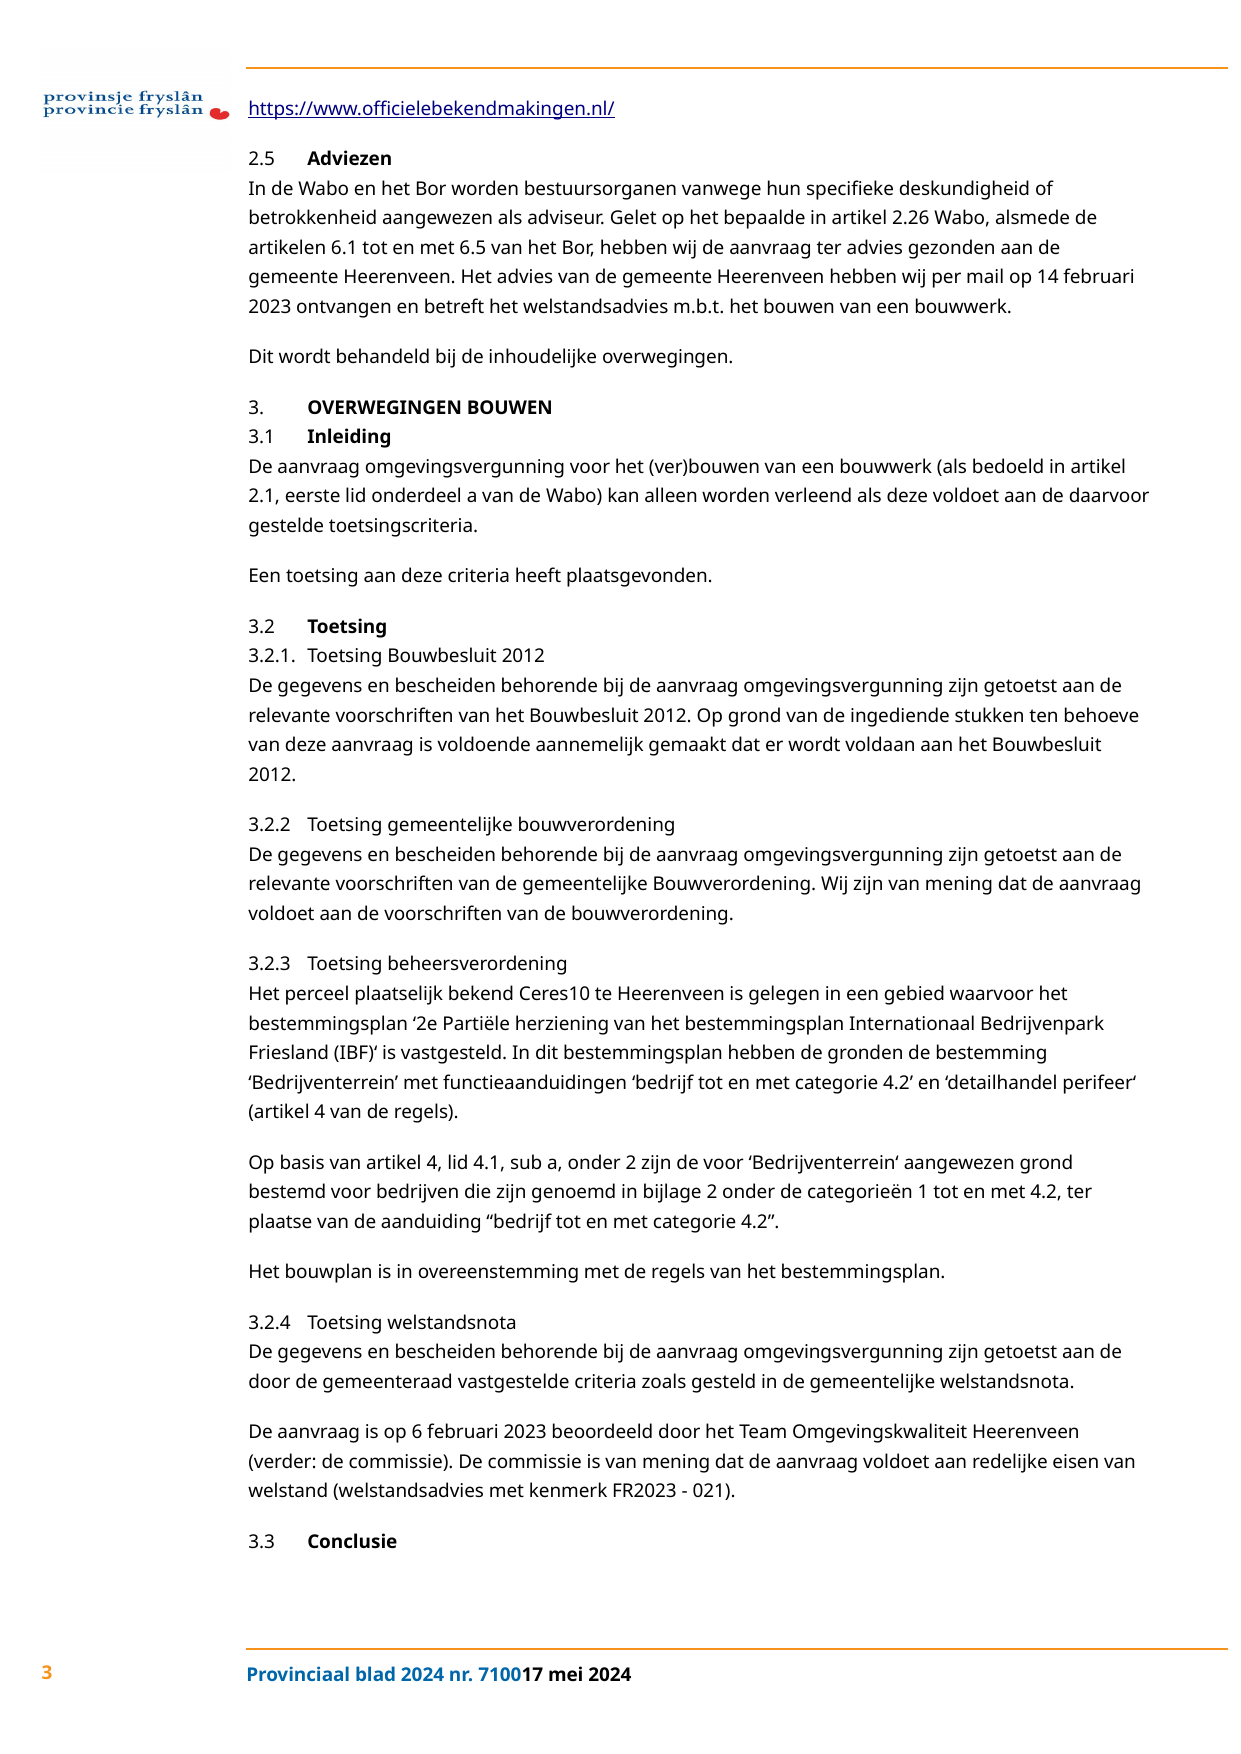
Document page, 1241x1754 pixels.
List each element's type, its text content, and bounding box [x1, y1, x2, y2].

text Het bouwplan is in overeenstemming met de regels van het bestemmingsplan. [248, 1258, 1152, 1284]
list Toetsing Bouwbesluit 2012 [248, 643, 1152, 668]
text Het perceel plaatselijk bekend Ceres10 te Heerenveen is gelegen in een gebied waarvoor het bestemmingsplan ‘2e Partiële herziening van het bestemmingsplan Internationaal Bedrijvenpark Friesland (IBF)‘ is vastgesteld. In dit bestemmingsplan hebben de gronden de bestemming ‘Bedrijventerrein’ met functieaanduidingen ‘bedrijf tot en met categorie 4.2’ en ‘detailhandel perifeer‘ (artikel 4 van de regels). [248, 980, 1152, 1124]
text De gegevens en bescheiden behorende bij de aanvraag omgevingsvergunning zijn getoetst aan de relevante voorschriften van het Bouwbesluit 2012. Op grond van de ingediende stukken ten behoeve van deze aanvraag is voldoende aannemelijk gemaakt dat er wordt voldaan aan het Bouwbesluit 2012. [248, 672, 1152, 787]
text https://www.officielebekendmakingen.nl/ [248, 95, 1152, 121]
list Toetsing gemeentelijke bouwverordening [248, 811, 1152, 837]
text De aanvraag omgevingsvergunning voor het (ver)bouwen van een bouwwerk (als bedoeld in artikel 2.1, eerste lid onderdeel a van de Wabo) kan alleen worden verleend als deze voldoet aan de daarvoor gestelde toetsingscriteria. [248, 453, 1152, 538]
text De gegevens en bescheiden behorende bij de aanvraag omgevingsvergunning zijn getoetst aan de door de gemeenteraad vastgestelde criteria zoals gesteld in de gemeentelijke welstandsnota. [248, 1338, 1152, 1394]
text In de Wabo en het Bor worden bestuursorganen vanwege hun specifieke deskundigheid of betrokkenheid aangewezen als adviseur. Gelet op het bepaalde in artikel 2.26 Wabo, alsmede de artikelen 6.1 tot en met 6.5 van het Bor, hebben wij de aanvraag ter advies gezonden aan de gemeente Heerenveen. Het advies van de gemeente Heerenveen hebben wij per mail op 14 februari 2023 ontvangen en betreft het welstandsadvies m.b.t. het bouwen van een bouwwerk. [248, 175, 1152, 319]
text Dit wordt behandeld bij de inhoudelijke overwegingen. [248, 343, 1152, 369]
picture [41, 47, 231, 172]
list Toetsing beheersverordening [248, 951, 1152, 976]
text Op basis van artikel 4, lid 4.1, sub a, onder 2 zijn de voor ‘Bedrijventerrein‘ aangewezen grond bestemd voor bedrijven die zijn genoemd in bijlage 2 onder de categorieën 1 tot en met 4.2, ter plaatse van de aanduiding “bedrijf tot en met categorie 4.2”. [248, 1149, 1152, 1234]
list Inleiding [248, 423, 1152, 449]
list Adviezen [248, 145, 1152, 171]
list Toetsing [248, 613, 1152, 639]
list OVERWEGINGEN BOUWEN [248, 394, 1152, 420]
list Toetsing welstandsnota [248, 1309, 1152, 1335]
text De aanvraag is op 6 februari 2023 beoordeeld door het Team Omgevingskwaliteit Heerenveen (verder: de commissie). De commissie is van mening dat de aanvraag voldoet aan redelijke eisen van welstand (welstandsadvies met kenmerk FR2023 - 021). [248, 1418, 1152, 1503]
text Een toetsing aan deze criteria heeft plaatsgevonden. [248, 563, 1152, 588]
list Conclusie [248, 1528, 1152, 1554]
text De gegevens en bescheiden behorende bij de aanvraag omgevingsvergunning zijn getoetst aan de relevante voorschriften van de gemeentelijke Bouwverordening. Wij zijn van mening dat de aanvraag voldoet aan de voorschriften van de bouwverordening. [248, 841, 1152, 926]
